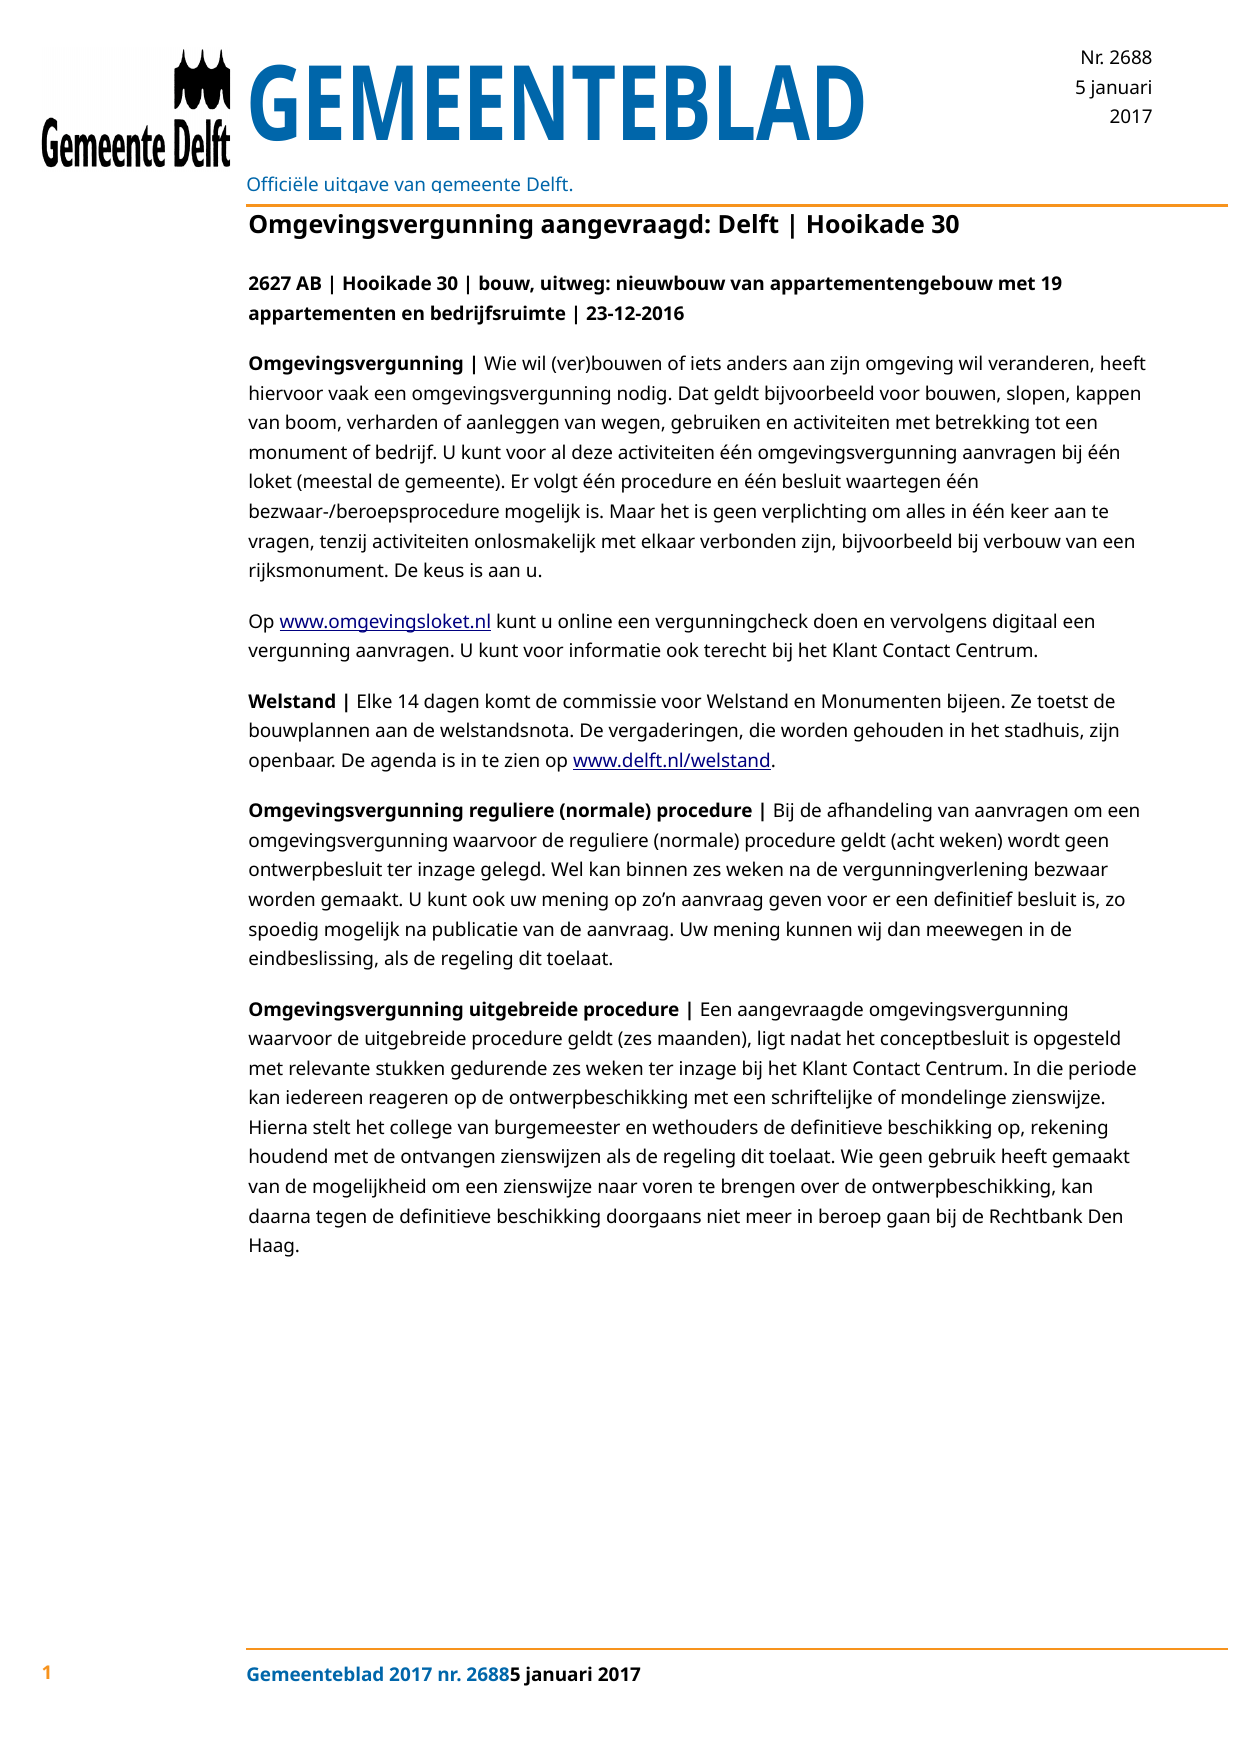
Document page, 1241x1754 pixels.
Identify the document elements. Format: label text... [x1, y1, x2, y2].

text Omgevingsvergunning | Wie wil (ver)bouwen of iets anders aan zijn omgeving wil veranderen, heeft hiervoor vaak een omgevingsvergunning nodig. Dat geldt bijvoorbeeld voor bouwen, slopen, kappen van boom, verharden of aanleggen van wegen, gebruiken en activiteiten met betrekking tot een monument of bedrijf. U kunt voor al deze activiteiten één omgevingsvergunning aanvragen bij één loket (meestal de gemeente). Er volgt één procedure en één besluit waartegen één bezwaar-/beroepsprocedure mogelijk is. Maar het is geen verplichting om alles in één keer aan te vragen, tenzij activiteiten onlosmakelijk met elkaar verbonden zijn, bijvoorbeeld bij verbouw van een rijksmonument. De keus is aan u. [248, 350, 1152, 583]
text Omgevingsvergunning uitgebreide procedure | Een aangevraagde omgevingsvergunning waarvoor de uitgebreide procedure geldt (zes maanden), ligt nadat het conceptbesluit is opgesteld met relevante stukken gedurende zes weken ter inzage bij het Klant Contact Centrum. In die periode kan iedereen reageren op de ontwerpbeschikking met een schriftelijke of mondelinge zienswijze. Hierna stelt het college van burgemeester en wethouders de definitieve beschikking op, rekening houdend met de ontvangen zienswijzen als de regeling dit toelaat. Wie geen gebruik heeft gemaakt van de mogelijkheid om een zienswijze naar voren te brengen over de ontwerpbeschikking, kan daarna tegen de definitieve beschikking doorgaans niet meer in beroep gaan bij de Rechtbank Den Haag. [248, 996, 1152, 1258]
text Welstand | Elke 14 dagen komt de commissie voor Welstand en Monumenten bijeen. Ze toetst de bouwplannen aan de welstandsnota. De vergaderingen, die worden gehouden in het stadhuis, zijn openbaar. De agenda is in te zien op www.delft.nl/welstand. [248, 688, 1152, 773]
picture [41, 47, 231, 172]
text 2627 AB | Hooikade 30 | bouw, uitweg: nieuwbouw van appartementengebouw met 19 appartementen en bedrijfsruimte | 23-12-2016 [248, 270, 1152, 326]
text Omgevingsvergunning aangevraagd: Delft | Hooikade 30 [248, 207, 1152, 241]
text Op www.omgevingsloket.nl kunt u online een vergunningcheck doen en vervolgens digitaal een vergunning aanvragen. U kunt voor informatie ook terecht bij het Klant Contact Centrum. [248, 608, 1152, 663]
text Omgevingsvergunning reguliere (normale) procedure | Bij de afhandeling van aanvragen om een omgevingsvergunning waarvoor de reguliere (normale) procedure geldt (acht weken) wordt geen ontwerpbesluit ter inzage gelegd. Wel kan binnen zes weken na de vergunningverlening bezwaar worden gemaakt. U kunt ook uw mening op zo’n aanvraag geven voor er een definitief besluit is, zo spoedig mogelijk na publicatie van de aanvraag. Uw mening kunnen wij dan meewegen in de eindbeslissing, als de regeling dit toelaat. [248, 797, 1152, 971]
